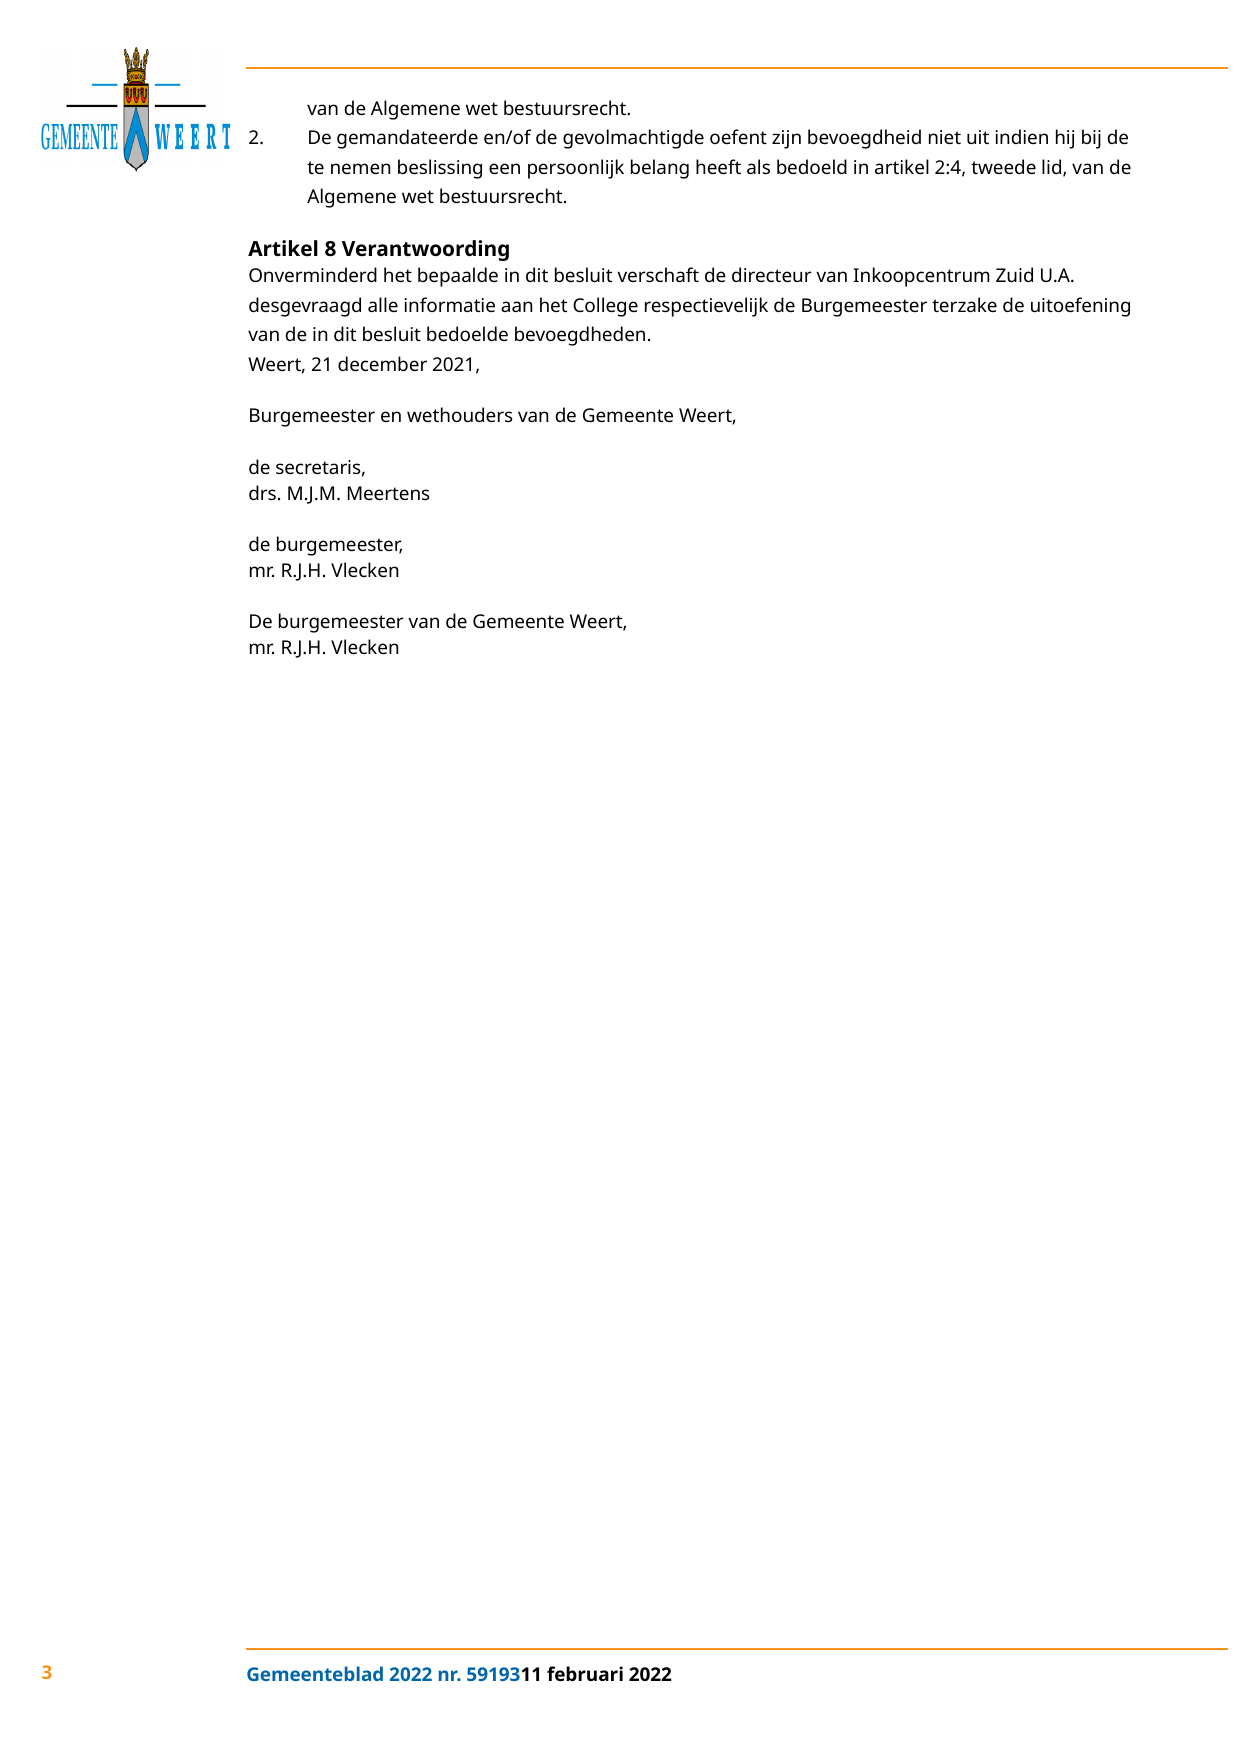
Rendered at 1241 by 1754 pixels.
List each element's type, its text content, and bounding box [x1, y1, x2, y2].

text de burgemeester, [248, 531, 1152, 557]
text mr. R.J.H. Vlecken [248, 634, 1152, 660]
text mr. R.J.H. Vlecken [248, 557, 1152, 583]
text De burgemeester van de Gemeente Weert, [248, 608, 1152, 634]
picture [41, 47, 231, 172]
text Onverminderd het bepaalde in dit besluit verschaft de directeur van Inkoopcentrum Zuid U.A. desgevraagd alle informatie aan het College respectievelijk de Burgemeester terzake de uitoefening van de in dit besluit bedoelde bevoegdheden. [248, 262, 1152, 347]
text Artikel 8 Verantwoording [248, 234, 1152, 262]
text Weert, 21 december 2021, [248, 351, 1152, 377]
list De gemandateerde en/of de gevolmachtigde oefent zijn bevoegdheid niet uit indien hij bij de te nemen beslissing een persoonlijk belang heeft als bedoeld in artikel 2:4, tweede lid, van de Algemene wet bestuursrecht. [248, 124, 1152, 209]
text Burgemeester en wethouders van de Gemeente Weert, [248, 403, 1152, 428]
text drs. M.J.M. Meertens [248, 480, 1152, 506]
text de secretaris, [248, 454, 1152, 480]
list van de Algemene wet bestuursrecht. [248, 95, 1152, 121]
